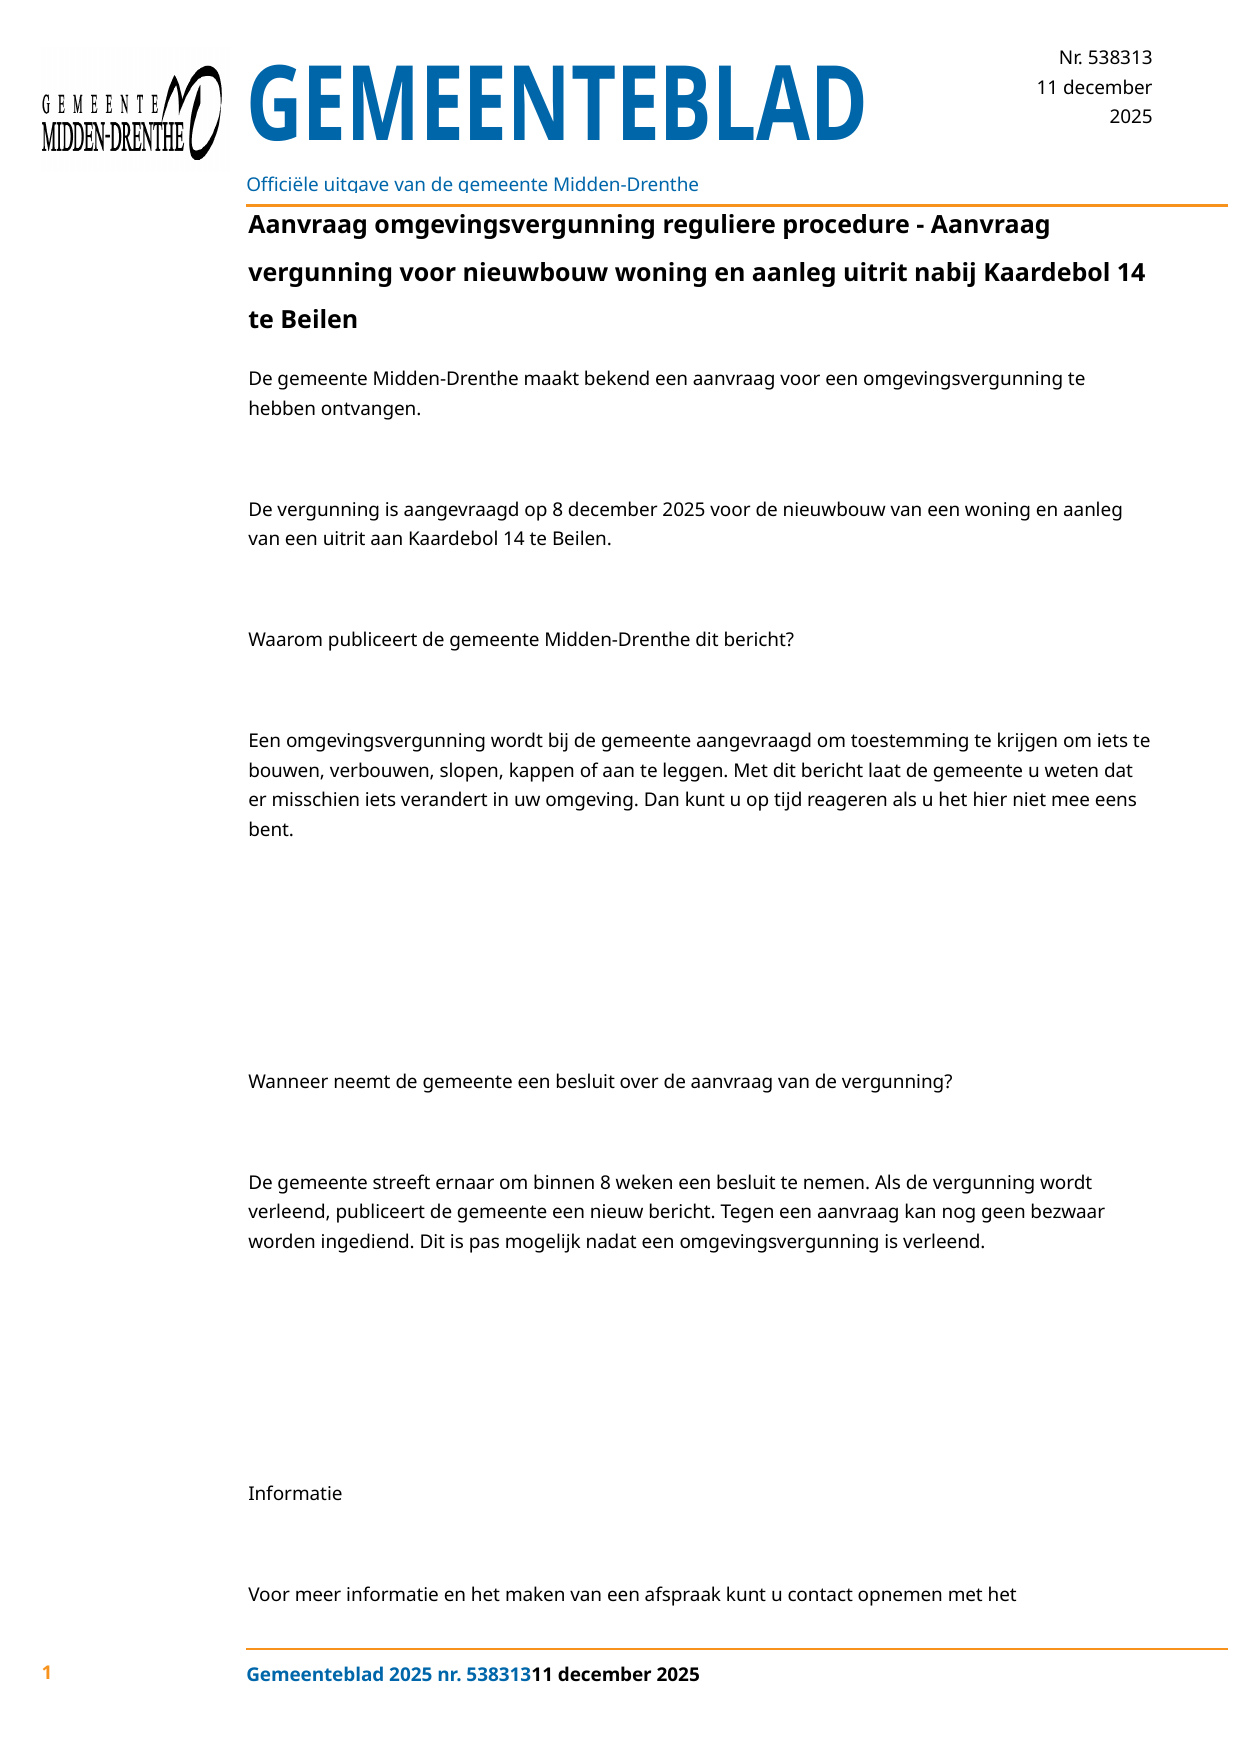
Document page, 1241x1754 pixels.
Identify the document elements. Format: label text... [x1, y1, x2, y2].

text Een omgevingsvergunning wordt bij de gemeente aangevraagd om toestemming te krijgen om iets te bouwen, verbouwen, slopen, kappen of aan te leggen. Met dit bericht laat de gemeente u weten dat er misschien iets verandert in uw omgeving. Dan kunt u op tijd reageren als u het hier niet mee eens bent. [248, 727, 1152, 842]
picture [41, 47, 231, 172]
text De vergunning is aangevraagd op 8 december 2025 voor de nieuwbouw van een woning en aanleg van een uitrit aan Kaardebol 14 te Beilen. [248, 496, 1152, 551]
text Informatie [248, 1480, 1152, 1506]
text Wanneer neemt de gemeente een besluit over de aanvraag van de vergunning? [248, 1068, 1152, 1094]
text Aanvraag omgevingsvergunning reguliere procedure - Aanvraag vergunning voor nieuwbouw woning en aanleg uitrit nabij Kaardebol 14 te Beilen [248, 207, 1152, 336]
text Voor meer informatie en het maken van een afspraak kunt u contact opnemen met het [248, 1581, 1152, 1607]
text De gemeente streeft ernaar om binnen 8 weken een besluit te nemen. Als de vergunning wordt verleend, publiceert de gemeente een nieuw bericht. Tegen een aanvraag kan nog geen bezwaar worden ingediend. Dit is pas mogelijk nadat een omgevingsvergunning is verleend. [248, 1169, 1152, 1254]
text De gemeente Midden-Drenthe maakt bekend een aanvraag voor een omgevingsvergunning te hebben ontvangen. [248, 366, 1152, 421]
text Waarom publiceert de gemeente Midden-Drenthe dit bericht? [248, 626, 1152, 652]
